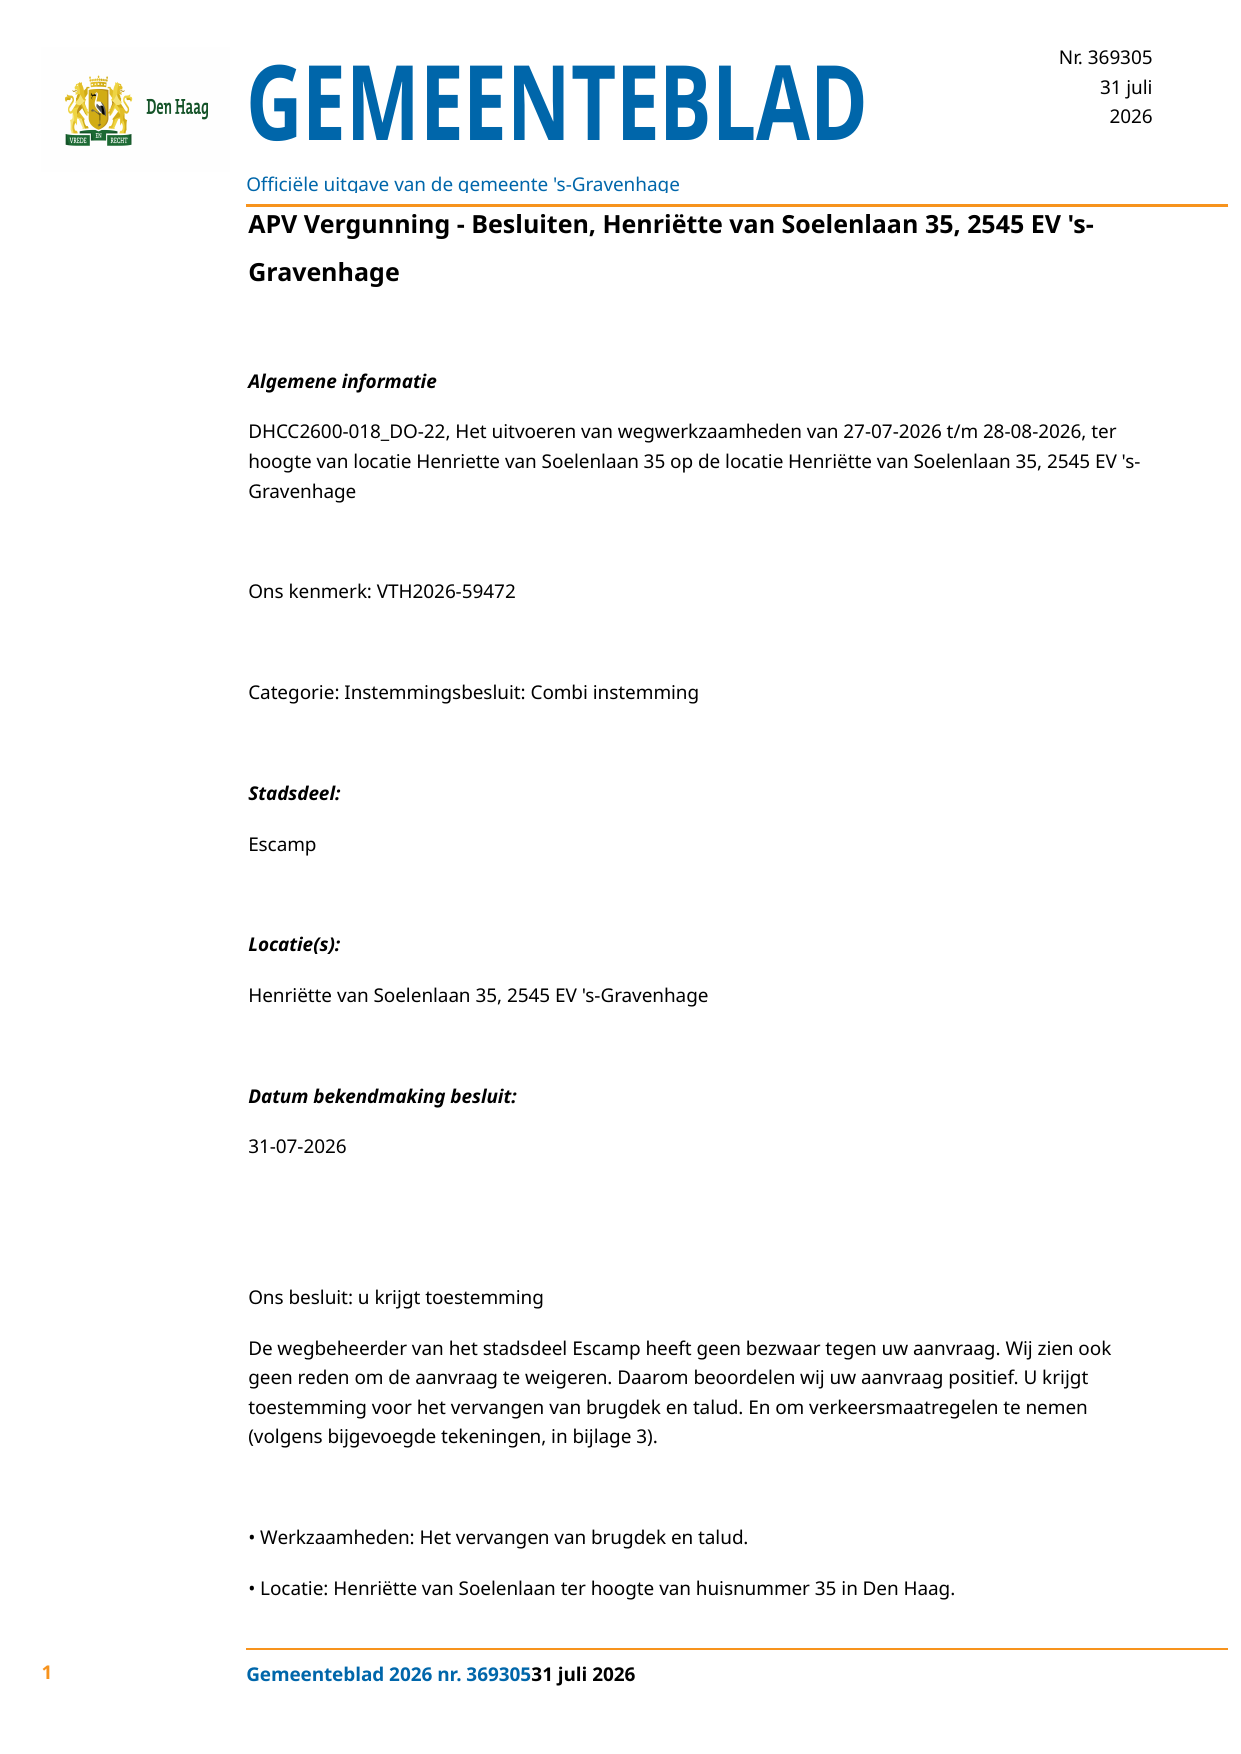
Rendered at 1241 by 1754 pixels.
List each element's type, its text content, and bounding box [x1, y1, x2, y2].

text Algemene informatie [248, 368, 1152, 394]
text DHCC2600-018_DO-22, Het uitvoeren van wegwerkzaamheden van 27-07-2026 t/m 28-08-2026, ter hoogte van locatie Henriette van Soelenlaan 35 op de locatie Henriëtte van Soelenlaan 35, 2545 EV 's-Gravenhage [248, 419, 1152, 504]
text APV Vergunning - Besluiten, Henriëtte van Soelenlaan 35, 2545 EV 's-Gravenhage [248, 207, 1152, 288]
text • Werkzaamheden: Het vervangen van brugdek en talud. [248, 1524, 1152, 1550]
picture [41, 47, 231, 172]
text Categorie: Instemmingsbesluit: Combi instemming [248, 679, 1152, 705]
text Datum bekendmaking besluit: [248, 1083, 1152, 1109]
text 31-07-2026 [248, 1133, 1152, 1159]
text Ons besluit: u krijgt toestemming [248, 1284, 1152, 1310]
text Henriëtte van Soelenlaan 35, 2545 EV 's-Gravenhage [248, 982, 1152, 1008]
text Ons kenmerk: VTH2026-59472 [248, 579, 1152, 604]
text Escamp [248, 831, 1152, 857]
text Stadsdeel: [248, 780, 1152, 806]
text Locatie(s): [248, 932, 1152, 957]
text De wegbeheerder van het stadsdeel Escamp heeft geen bezwaar tegen uw aanvraag. Wij zien ook geen reden om de aanvraag te weigeren. Daarom beoordelen wij uw aanvraag positief. U krijgt toestemming voor het vervangen van brugdek en talud. En om verkeersmaatregelen te nemen (volgens bijgevoegde tekeningen, in bijlage 3). [248, 1335, 1152, 1449]
text • Locatie: Henriëtte van Soelenlaan ter hoogte van huisnummer 35 in Den Haag. [248, 1575, 1152, 1601]
